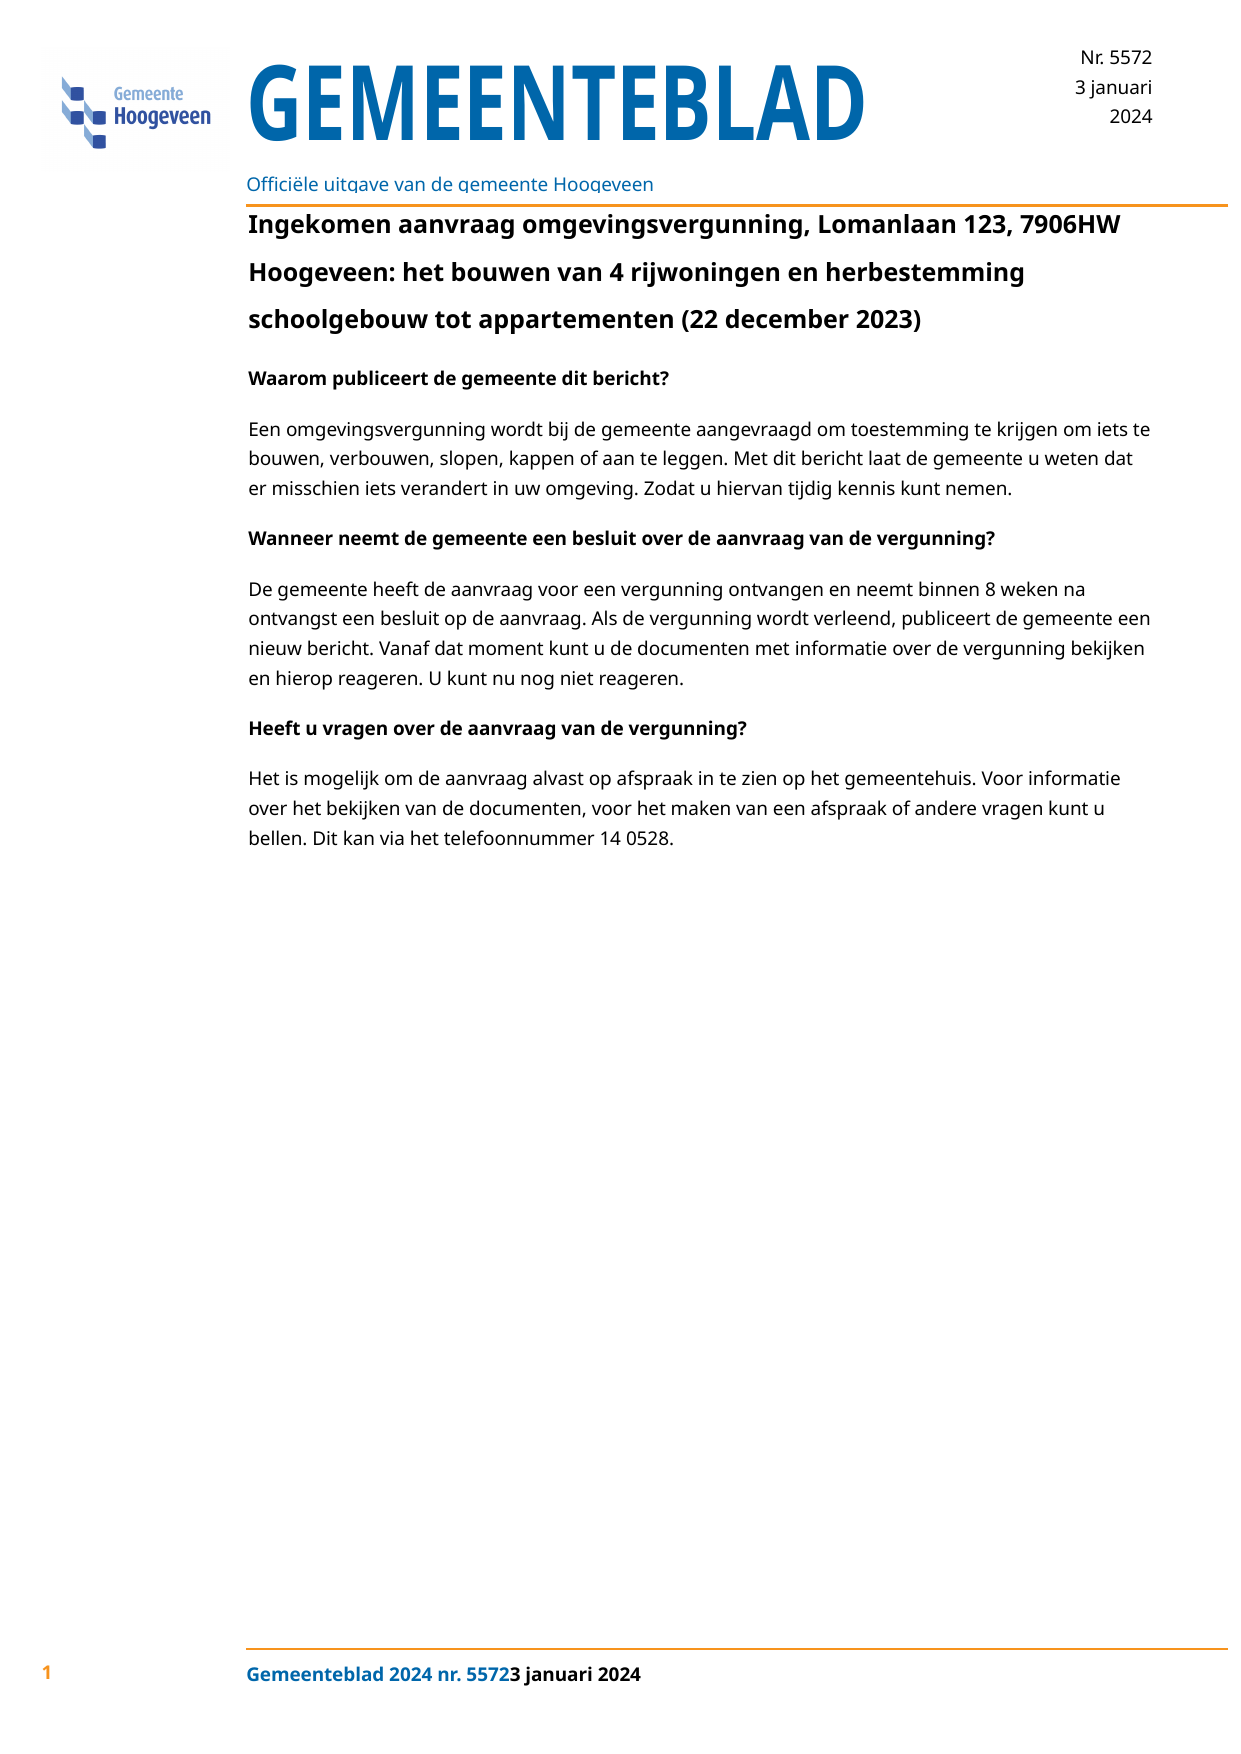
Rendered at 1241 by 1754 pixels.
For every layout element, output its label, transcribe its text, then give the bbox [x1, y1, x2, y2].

picture [41, 47, 231, 172]
text Wanneer neemt de gemeente een besluit over de aanvraag van de vergunning? [248, 526, 1152, 551]
text Ingekomen aanvraag omgevingsvergunning, Lomanlaan 123, 7906HW Hoogeveen: het bouwen van 4 rijwoningen en herbestemming schoolgebouw tot appartementen (22 december 2023) [248, 207, 1152, 336]
text Waarom publiceert de gemeente dit bericht? [248, 366, 1152, 391]
text Het is mogelijk om de aanvraag alvast op afspraak in te zien op het gemeentehuis. Voor informatie over het bekijken van de documenten, voor het maken van een afspraak of andere vragen kunt u bellen. Dit kan via het telefoonnummer 14 0528. [248, 766, 1152, 850]
text Een omgevingsvergunning wordt bij de gemeente aangevraagd om toestemming te krijgen om iets te bouwen, verbouwen, slopen, kappen of aan te leggen. Met dit bericht laat de gemeente u weten dat er misschien iets verandert in uw omgeving. Zodat u hiervan tijdig kennis kunt nemen. [248, 416, 1152, 501]
text Heeft u vragen over de aanvraag van de vergunning? [248, 715, 1152, 741]
text De gemeente heeft de aanvraag voor een vergunning ontvangen en neemt binnen 8 weken na ontvangst een besluit op de aanvraag. Als de vergunning wordt verleend, publiceert de gemeente een nieuw bericht. Vanaf dat moment kunt u de documenten met informatie over de vergunning bekijken en hierop reageren. U kunt nu nog niet reageren. [248, 576, 1152, 690]
